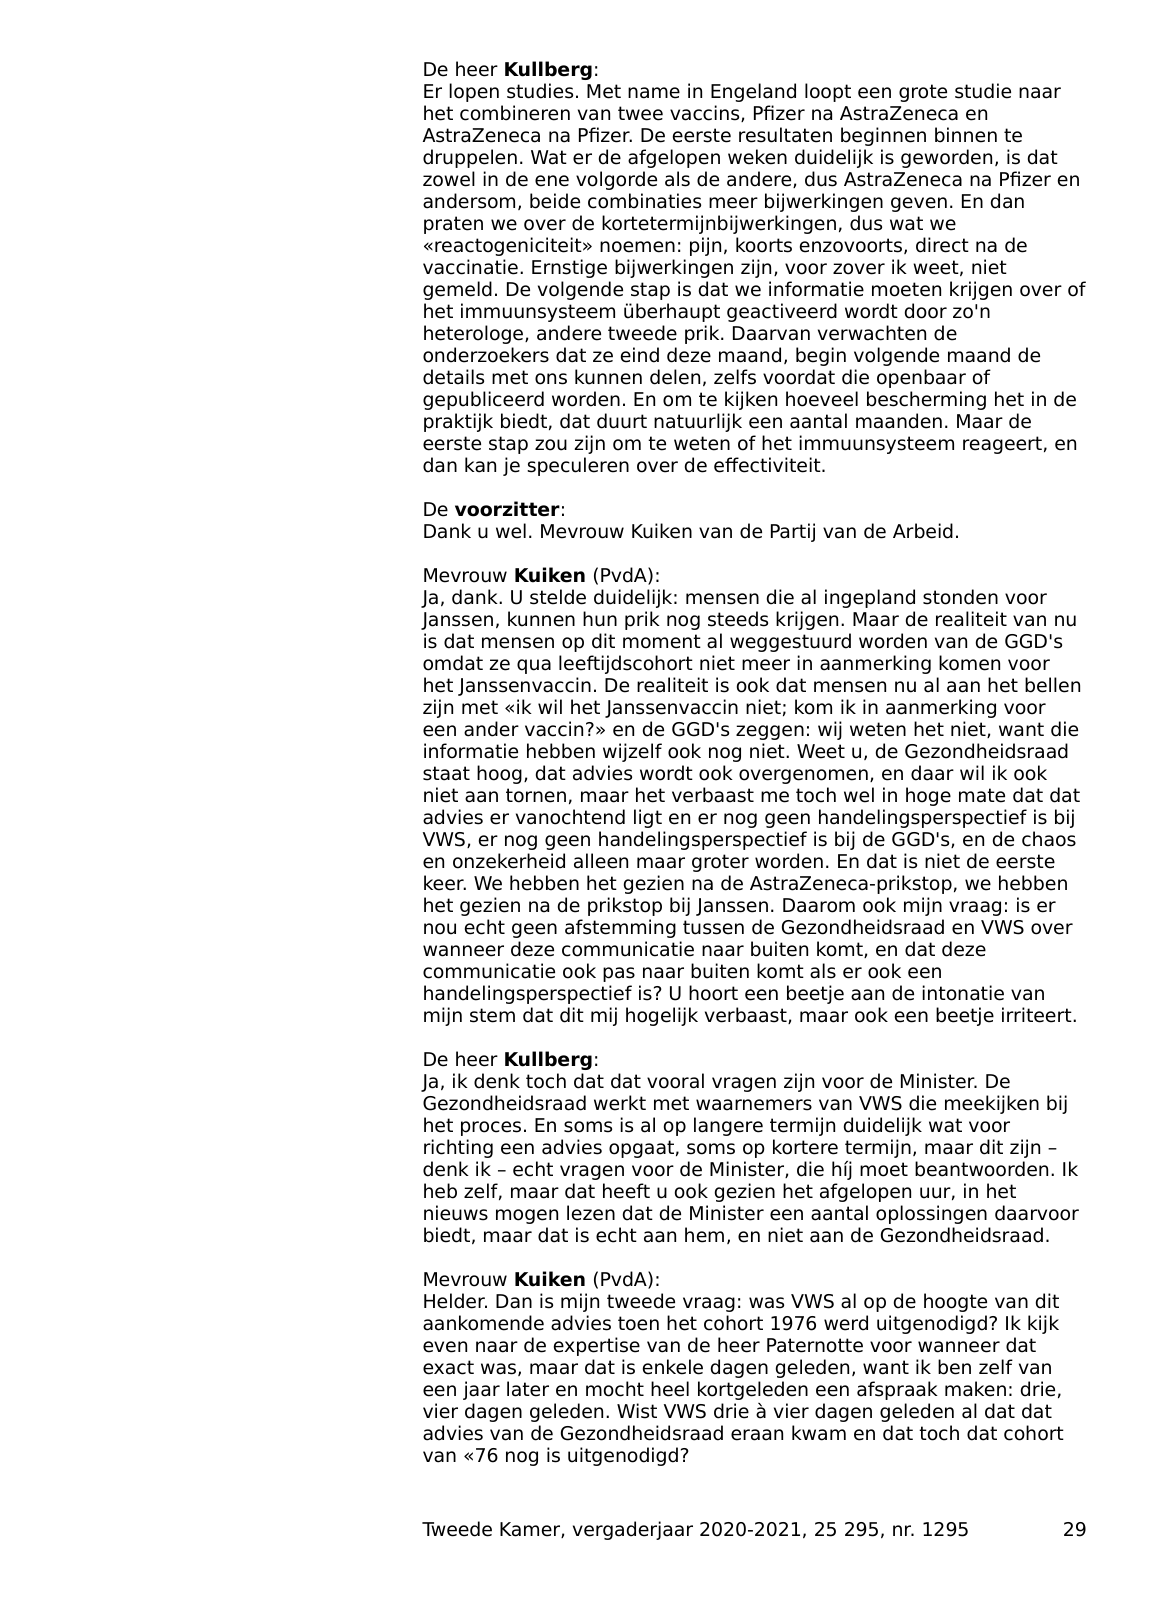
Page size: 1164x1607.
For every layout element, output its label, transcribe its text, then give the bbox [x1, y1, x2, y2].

text Er lopen studies. Met name in Engeland loopt een grote studie naar het combineren van twee vaccins, Pfizer na AstraZeneca en AstraZeneca na Pfizer. De eerste resultaten beginnen binnen te druppelen. Wat er de afgelopen weken duidelijk is geworden, is dat zowel in de ene volgorde als de andere, dus AstraZeneca na Pfizer en andersom, beide combinaties meer bijwerkingen geven. En dan praten we over de kortetermijnbijwerkingen, dus wat we «reactogeniciteit» noemen: pijn, koorts enzovoorts, direct na de vaccinatie. Ernstige bijwerkingen zijn, voor zover ik weet, niet gemeld. De volgende stap is dat we informatie moeten krijgen over of het immuunsysteem überhaupt geactiveerd wordt door zo'n heterologe, andere tweede prik. Daarvan verwachten de onderzoekers dat ze eind deze maand, begin volgende maand de details met ons kunnen delen, zelfs voordat die openbaar of gepubliceerd worden. En om te kijken hoeveel bescherming het in de praktijk biedt, dat duurt natuurlijk een aantal maanden. Maar de eerste stap zou zijn om te weten of het immuunsysteem reageert, en dan kan je speculeren over de effectiviteit. [422, 81, 1087, 477]
text Mevrouw Kuiken (PvdA): [422, 565, 1087, 587]
text Ja, dank. U stelde duidelijk: mensen die al ingepland stonden voor Janssen, kunnen hun prik nog steeds krijgen. Maar de realiteit van nu is dat mensen op dit moment al weggestuurd worden van de GGD's omdat ze qua leeftijdscohort niet meer in aanmerking komen voor het Janssenvaccin. De realiteit is ook dat mensen nu al aan het bellen zijn met «ik wil het Janssenvaccin niet; kom ik in aanmerking voor een ander vaccin?» en de GGD's zeggen: wij weten het niet, want die informatie hebben wijzelf ook nog niet. Weet u, de Gezondheidsraad staat hoog, dat advies wordt ook overgenomen, en daar wil ik ook niet aan tornen, maar het verbaast me toch wel in hoge mate dat dat advies er vanochtend ligt en er nog geen handelingsperspectief is bij VWS, er nog geen handelingsperspectief is bij de GGD's, en de chaos en onzekerheid alleen maar groter worden. En dat is niet de eerste keer. We hebben het gezien na de AstraZeneca-prikstop, we hebben het gezien na de prikstop bij Janssen. Daarom ook mijn vraag: is er nou echt geen afstemming tussen de Gezondheidsraad en VWS over wanneer deze communicatie naar buiten komt, en dat deze communicatie ook pas naar buiten komt als er ook een handelingsperspectief is? U hoort een beetje aan de intonatie van mijn stem dat dit mij hogelijk verbaast, maar ook een beetje irriteert. [422, 587, 1087, 1027]
text De heer Kullberg: [422, 1049, 1087, 1071]
text Ja, ik denk toch dat dat vooral vragen zijn voor de Minister. De Gezondheidsraad werkt met waarnemers van VWS die meekijken bij het proces. En soms is al op langere termijn duidelijk wat voor richting een advies opgaat, soms op kortere termijn, maar dit zijn – denk ik – echt vragen voor de Minister, die híj moet beantwoorden. Ik heb zelf, maar dat heeft u ook gezien het afgelopen uur, in het nieuws mogen lezen dat de Minister een aantal oplossingen daarvoor biedt, maar dat is echt aan hem, en niet aan de Gezondheidsraad. [422, 1071, 1087, 1247]
text Dank u wel. Mevrouw Kuiken van de Partij van de Arbeid. [422, 521, 1087, 543]
text De heer Kullberg: [422, 59, 1087, 81]
text De voorzitter: [422, 499, 1087, 521]
text Mevrouw Kuiken (PvdA): [422, 1269, 1087, 1291]
text Helder. Dan is mijn tweede vraag: was VWS al op de hoogte van dit aankomende advies toen het cohort 1976 werd uitgenodigd? Ik kijk even naar de expertise van de heer Paternotte voor wanneer dat exact was, maar dat is enkele dagen geleden, want ik ben zelf van een jaar later en mocht heel kortgeleden een afspraak maken: drie, vier dagen geleden. Wist VWS drie à vier dagen geleden al dat dat advies van de Gezondheidsraad eraan kwam en dat toch dat cohort van «76 nog is uitgenodigd? [422, 1291, 1087, 1467]
